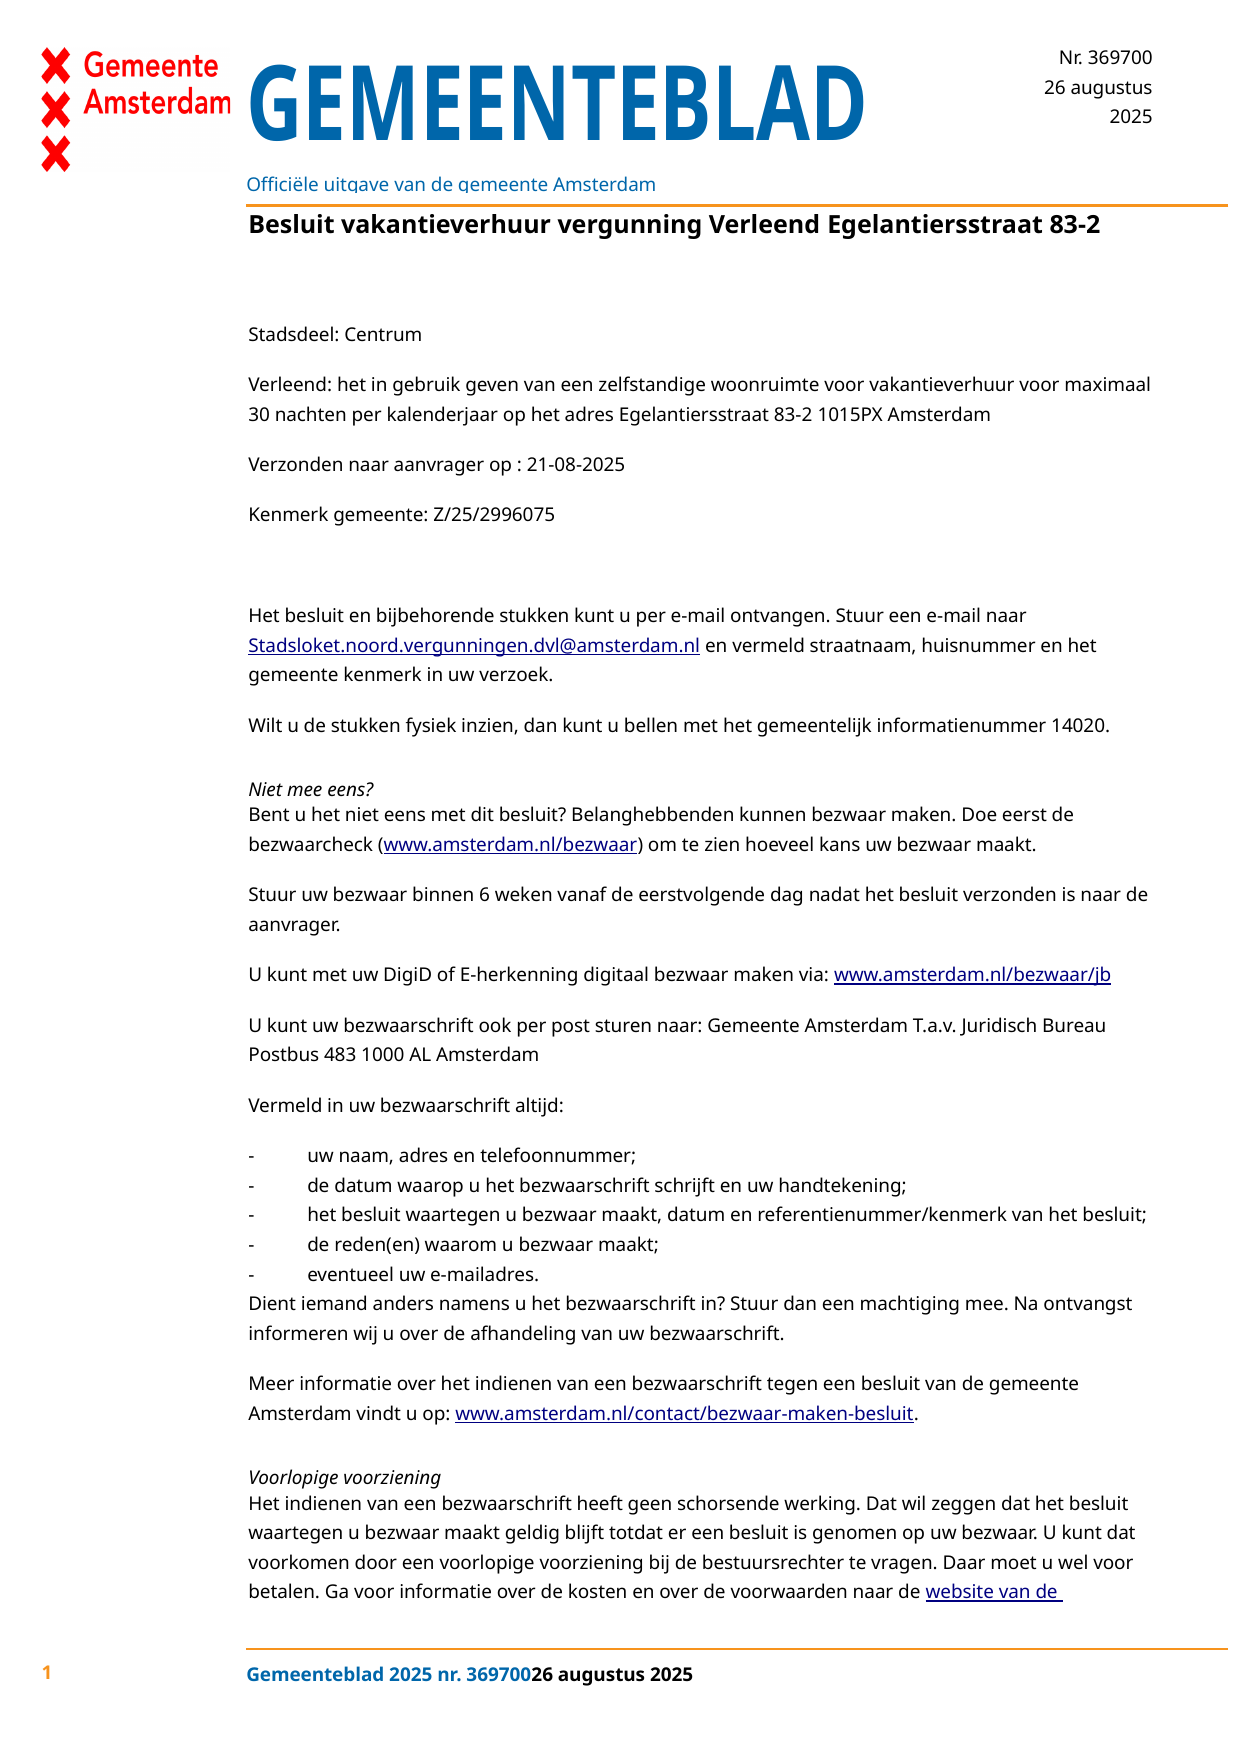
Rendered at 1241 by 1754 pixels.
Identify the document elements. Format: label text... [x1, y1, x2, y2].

text Wilt u de stukken fysiek inzien, dan kunt u bellen met het gemeentelijk informatienummer 14020. [248, 712, 1152, 738]
list de reden(en) waarom u bezwaar maakt; [248, 1231, 1152, 1257]
picture [41, 47, 231, 172]
list het besluit waartegen u bezwaar maakt, datum en referentienummer/kenmerk van het besluit; [248, 1202, 1152, 1227]
list uw naam, adres en telefoonnummer; [248, 1142, 1152, 1168]
list de datum waarop u het bezwaarschrift schrijft en uw handtekening; [248, 1172, 1152, 1198]
text Kenmerk gemeente: Z/25/2996075 [248, 502, 1152, 527]
list eventueel uw e-mailadres. [248, 1261, 1152, 1287]
text Voorlopige voorziening [248, 1464, 1152, 1490]
text Besluit vakantieverhuur vergunning Verleend Egelantiersstraat 83-2 [248, 207, 1152, 241]
text Niet mee eens? [248, 776, 1152, 802]
text Het indienen van een bezwaarschrift heeft geen schorsende werking. Dat wil zeggen dat het besluit waartegen u bezwaar maakt geldig blijft totdat er een besluit is genomen op uw bezwaar. U kunt dat voorkomen door een voorlopige voorziening bij de bestuursrechter te vragen. Daar moet u wel voor betalen. Ga voor informatie over de kosten en over de voorwaarden naar de website van de [248, 1490, 1152, 1604]
text Vermeld in uw bezwaarschrift altijd: [248, 1092, 1152, 1118]
text Stadsdeel: Centrum [248, 321, 1152, 346]
text U kunt met uw DigiD of E-herkenning digitaal bezwaar maken via: www.amsterdam.nl/bezwaar/jb [248, 962, 1152, 987]
text Het besluit en bijbehorende stukken kunt u per e-mail ontvangen. Stuur een e-mail naar Stadsloket.noord.vergunningen.dvl@amsterdam.nl en vermeld straatnaam, huisnummer en het gemeente kenmerk in uw verzoek. [248, 602, 1152, 687]
text U kunt uw bezwaarschrift ook per post sturen naar: Gemeente Amsterdam T.a.v. Juridisch Bureau Postbus 483 1000 AL Amsterdam [248, 1012, 1152, 1067]
text Stuur uw bezwaar binnen 6 weken vanaf de eerstvolgende dag nadat het besluit verzonden is naar de aanvrager. [248, 882, 1152, 937]
text Verleend: het in gebruik geven van een zelfstandige woonruimte voor vakantieverhuur voor maximaal 30 nachten per kalenderjaar op het adres Egelantiersstraat 83-2 1015PX Amsterdam [248, 371, 1152, 426]
text Verzonden naar aanvrager op : 21-08-2025 [248, 451, 1152, 477]
text Bent u het niet eens met dit besluit? Belanghebbenden kunnen bezwaar maken. Doe eerst de bezwaarcheck (www.amsterdam.nl/bezwaar) om te zien hoeveel kans uw bezwaar maakt. [248, 802, 1152, 857]
text Meer informatie over het indienen van een bezwaarschrift tegen een besluit van de gemeente Amsterdam vindt u op: www.amsterdam.nl/contact/bezwaar-maken-besluit. [248, 1370, 1152, 1426]
text Dient iemand anders namens u het bezwaarschrift in? Stuur dan een machtiging mee. Na ontvangst informeren wij u over de afhandeling van uw bezwaarschrift. [248, 1290, 1152, 1346]
